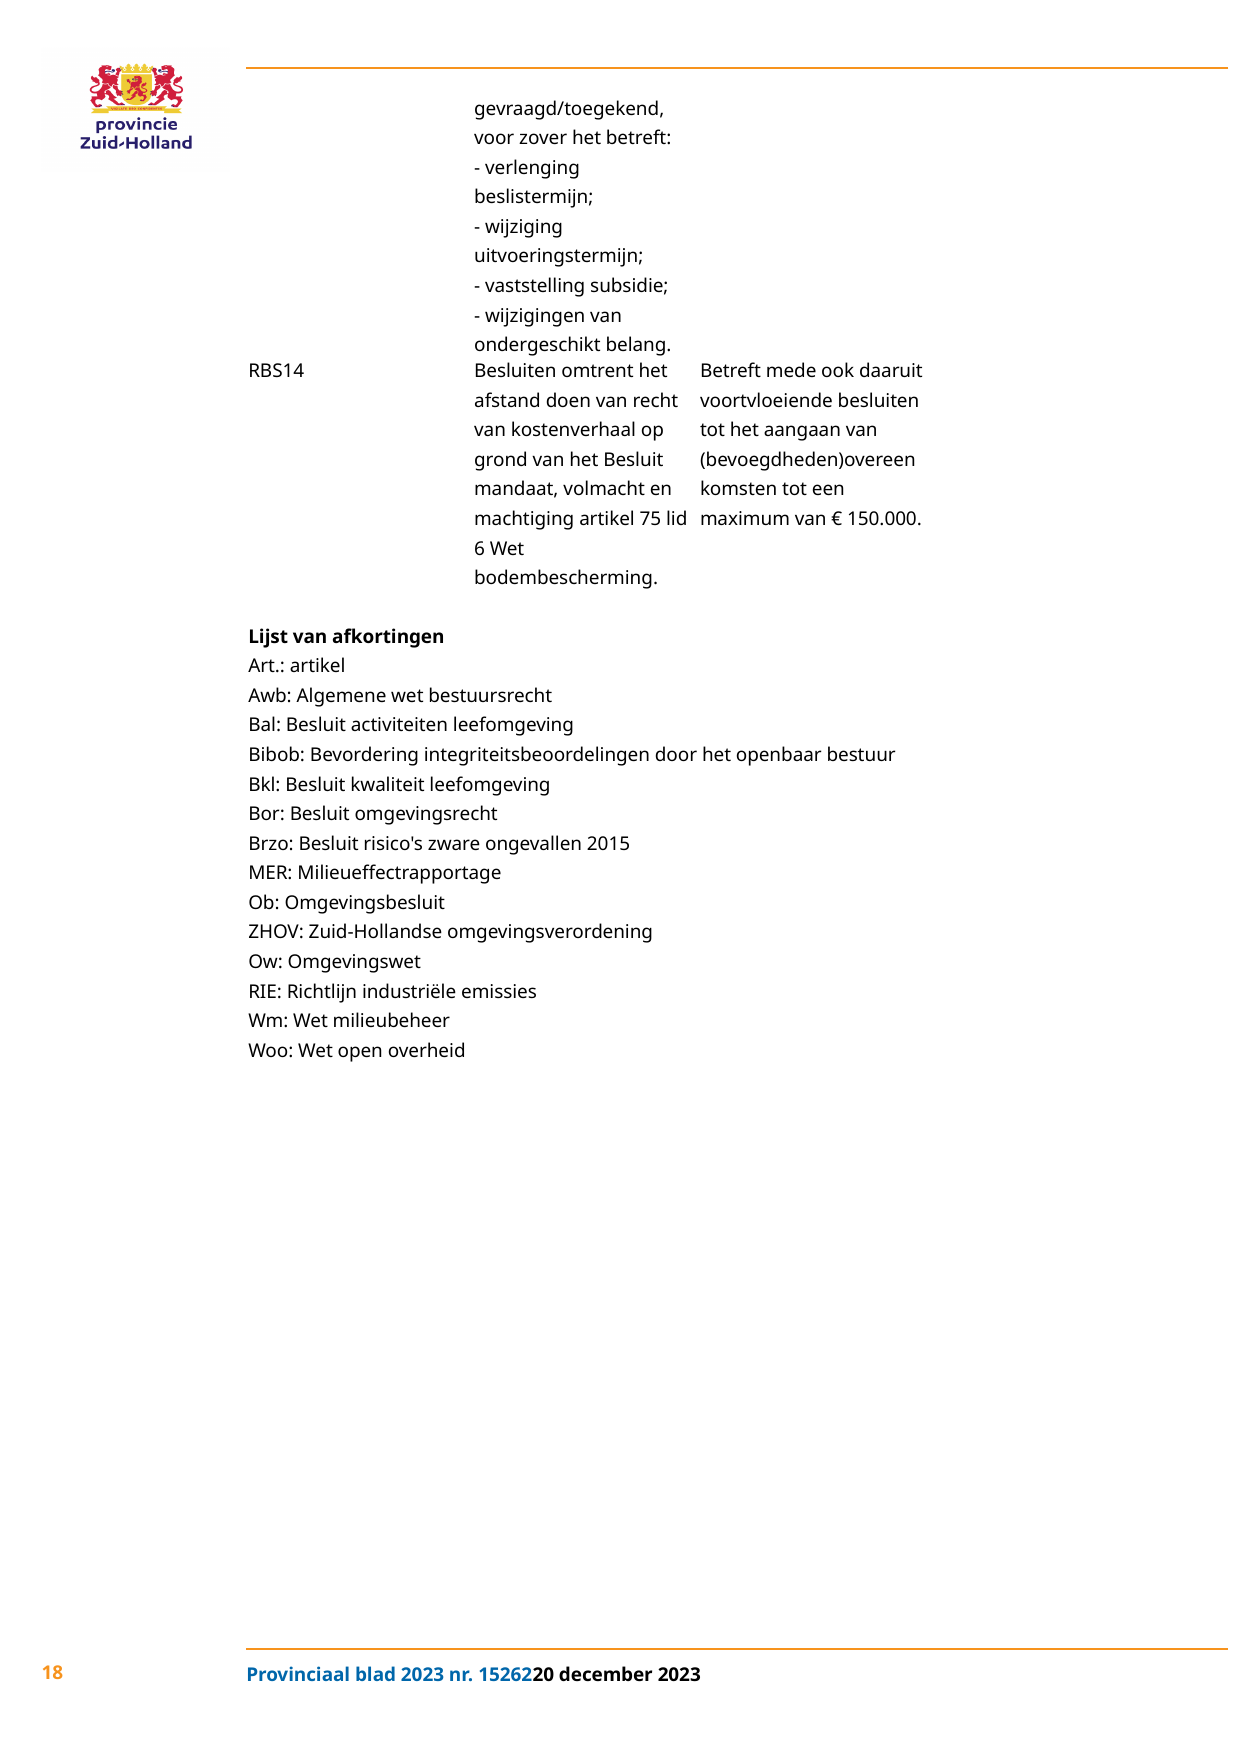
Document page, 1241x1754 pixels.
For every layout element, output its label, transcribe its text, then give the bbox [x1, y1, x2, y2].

text MER: Milieueffectrapportage [248, 859, 1152, 885]
text Art.: artikel [248, 652, 1152, 678]
text Bor: Besluit omgevingsrecht [248, 800, 1152, 826]
picture [41, 47, 231, 172]
text Bibob: Bevordering integriteitsbeoordelingen door het openbaar bestuur [248, 741, 1152, 767]
text Bal: Besluit activiteiten leefomgeving [248, 712, 1152, 737]
table_cell Betreft mede ook daaruit voortvloeiende besluiten tot het aangaan van (bevoegdheden)overeenkomsten tot een maximum van € 150.000. [700, 357, 926, 590]
table_cell [248, 95, 474, 357]
text Ow: Omgevingswet [248, 948, 1152, 974]
text Lijst van afkortingen [248, 623, 1152, 648]
text Wm: Wet milieubeheer [248, 1007, 1152, 1033]
table_cell [700, 95, 926, 357]
text Ob: Omgevingsbesluit [248, 889, 1152, 915]
text RIE: Richtlijn industriële emissies [248, 978, 1152, 1003]
table_cell [926, 95, 1152, 357]
table_cell RBS14 [248, 357, 474, 590]
table_cell gevraagd/toegekend, voor zover het betreft: - verlenging beslistermijn; - wijziging uitvoeringstermijn; - vaststelling subsidie; - wijzigingen van ondergeschikt belang. [474, 95, 700, 357]
text Awb: Algemene wet bestuursrecht [248, 682, 1152, 708]
text Brzo: Besluit risico's zware ongevallen 2015 [248, 830, 1152, 856]
table_cell Besluiten omtrent het afstand doen van recht van kostenverhaal op grond van het Besluit mandaat, volmacht en machtiging artikel 75 lid 6 Wet bodembescherming. [474, 357, 700, 590]
text Woo: Wet open overheid [248, 1037, 1152, 1063]
table_cell [926, 357, 1152, 590]
text ZHOV: Zuid-Hollandse omgevingsverordening [248, 919, 1152, 944]
text Bkl: Besluit kwaliteit leefomgeving [248, 771, 1152, 796]
